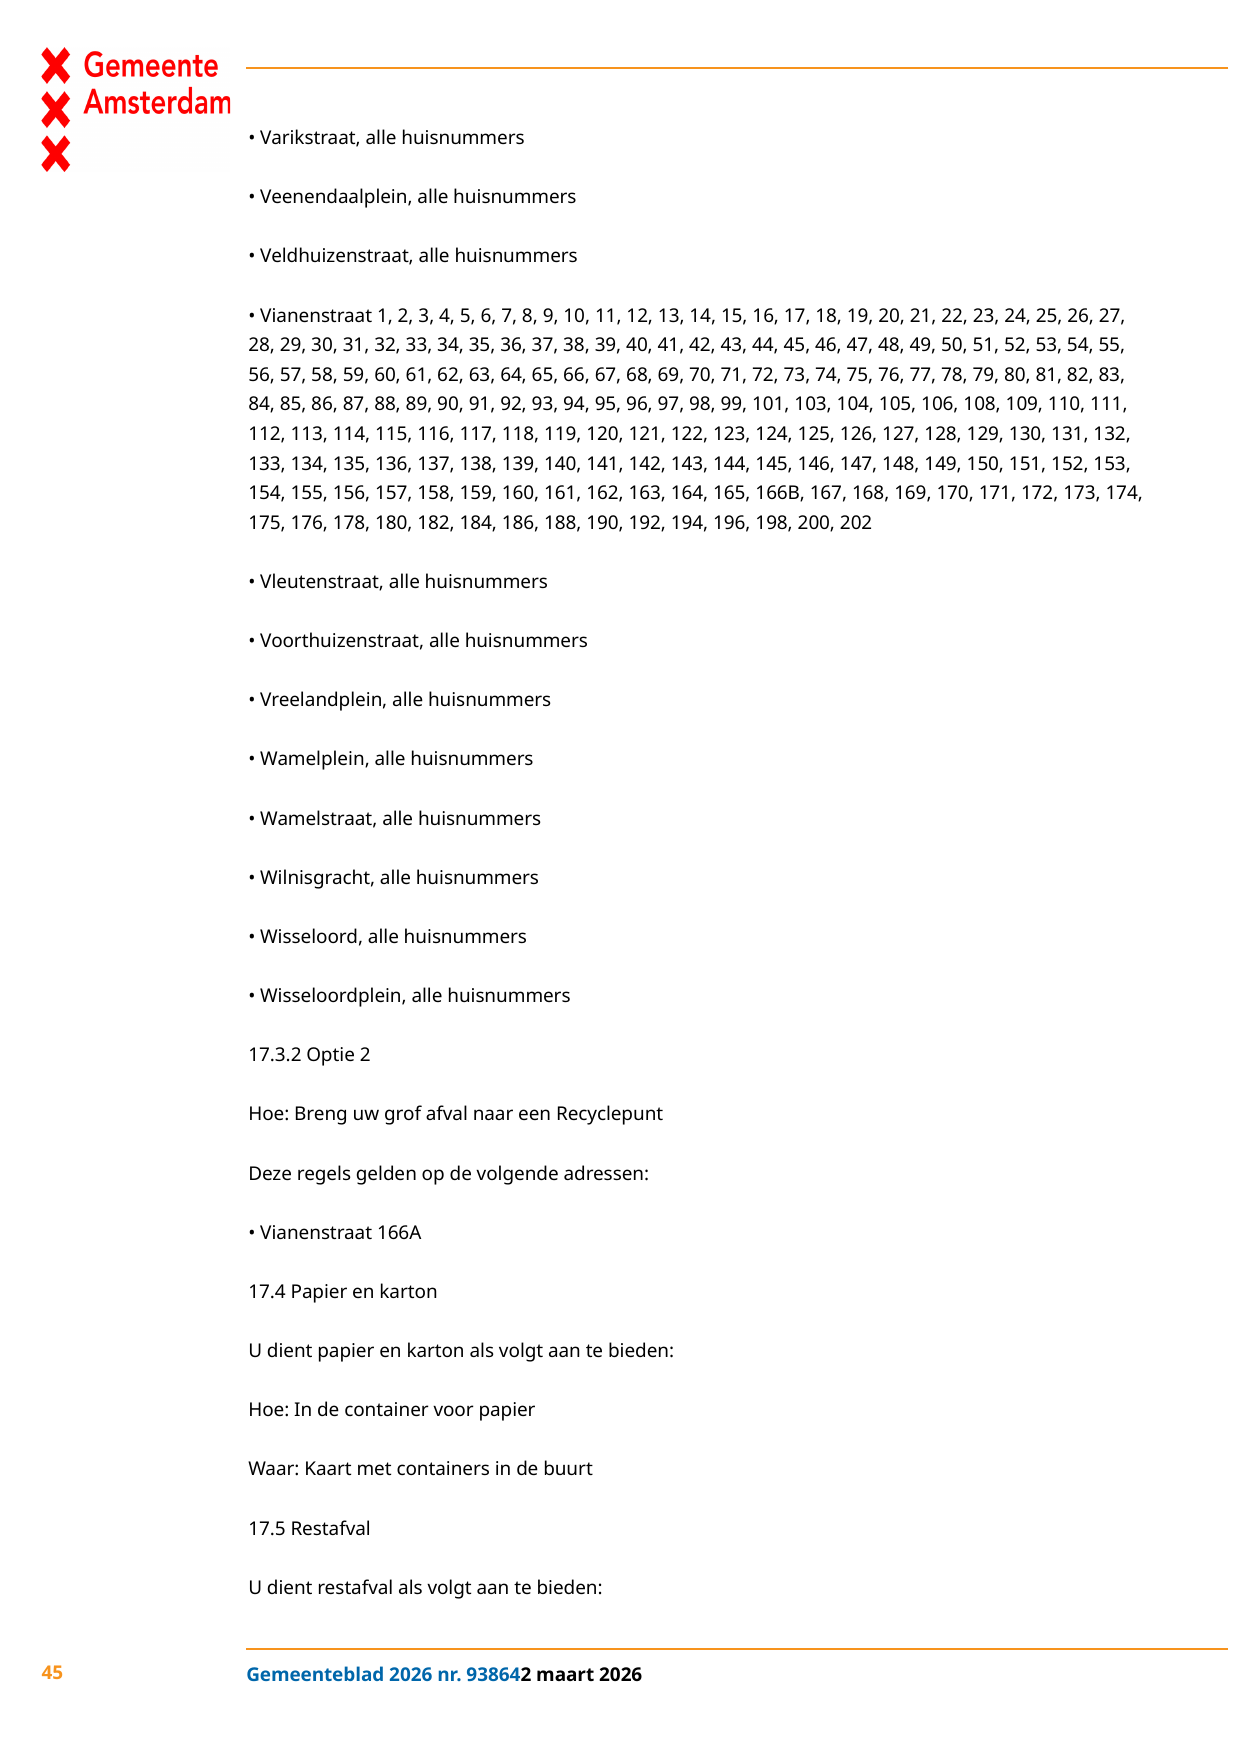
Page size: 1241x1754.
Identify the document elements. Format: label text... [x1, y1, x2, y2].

text Deze regels gelden op de volgende adressen: [248, 1160, 1152, 1186]
text • Wilnisgracht, alle huisnummers [248, 864, 1152, 890]
picture [41, 47, 231, 172]
text Waar: Kaart met containers in de buurt [248, 1456, 1152, 1481]
text 17.5 Restafval [248, 1515, 1152, 1541]
text • Veldhuizenstraat, alle huisnummers [248, 243, 1152, 268]
text U dient restafval als volgt aan te bieden: [248, 1574, 1152, 1600]
text U dient papier en karton als volgt aan te bieden: [248, 1337, 1152, 1363]
text Hoe: In de container voor papier [248, 1396, 1152, 1422]
text Hoe: Breng uw grof afval naar een Recyclepunt [248, 1101, 1152, 1126]
text • Voorthuizenstraat, alle huisnummers [248, 627, 1152, 653]
text • Wisseloord, alle huisnummers [248, 923, 1152, 949]
text • Vianenstraat 166A [248, 1219, 1152, 1245]
text • Vleutenstraat, alle huisnummers [248, 568, 1152, 594]
text 17.4 Papier en karton [248, 1278, 1152, 1304]
text • Vianenstraat 1, 2, 3, 4, 5, 6, 7, 8, 9, 10, 11, 12, 13, 14, 15, 16, 17, 18, 19, 20, 21, 22, 23, 24, 25, 26, 27, 28, 29, 30, 31, 32, 33, 34, 35, 36, 37, 38, 39, 40, 41, 42, 43, 44, 45, 46, 47, 48, 49, 50, 51, 52, 53, 54, 55, 56, 57, 58, 59, 60, 61, 62, 63, 64, 65, 66, 67, 68, 69, 70, 71, 72, 73, 74, 75, 76, 77, 78, 79, 80, 81, 82, 83, 84, 85, 86, 87, 88, 89, 90, 91, 92, 93, 94, 95, 96, 97, 98, 99, 101, 103, 104, 105, 106, 108, 109, 110, 111, 112, 113, 114, 115, 116, 117, 118, 119, 120, 121, 122, 123, 124, 125, 126, 127, 128, 129, 130, 131, 132, 133, 134, 135, 136, 137, 138, 139, 140, 141, 142, 143, 144, 145, 146, 147, 148, 149, 150, 151, 152, 153, 154, 155, 156, 157, 158, 159, 160, 161, 162, 163, 164, 165, 166B, 167, 168, 169, 170, 171, 172, 173, 174, 175, 176, 178, 180, 182, 184, 186, 188, 190, 192, 194, 196, 198, 200, 202 [248, 302, 1152, 535]
text • Veenendaalplein, alle huisnummers [248, 183, 1152, 209]
text • Wamelstraat, alle huisnummers [248, 805, 1152, 831]
text • Varikstraat, alle huisnummers [248, 124, 1152, 150]
text • Vreelandplein, alle huisnummers [248, 686, 1152, 712]
text • Wamelplein, alle huisnummers [248, 746, 1152, 771]
text • Wisseloordplein, alle huisnummers [248, 982, 1152, 1008]
text 17.3.2 Optie 2 [248, 1041, 1152, 1067]
